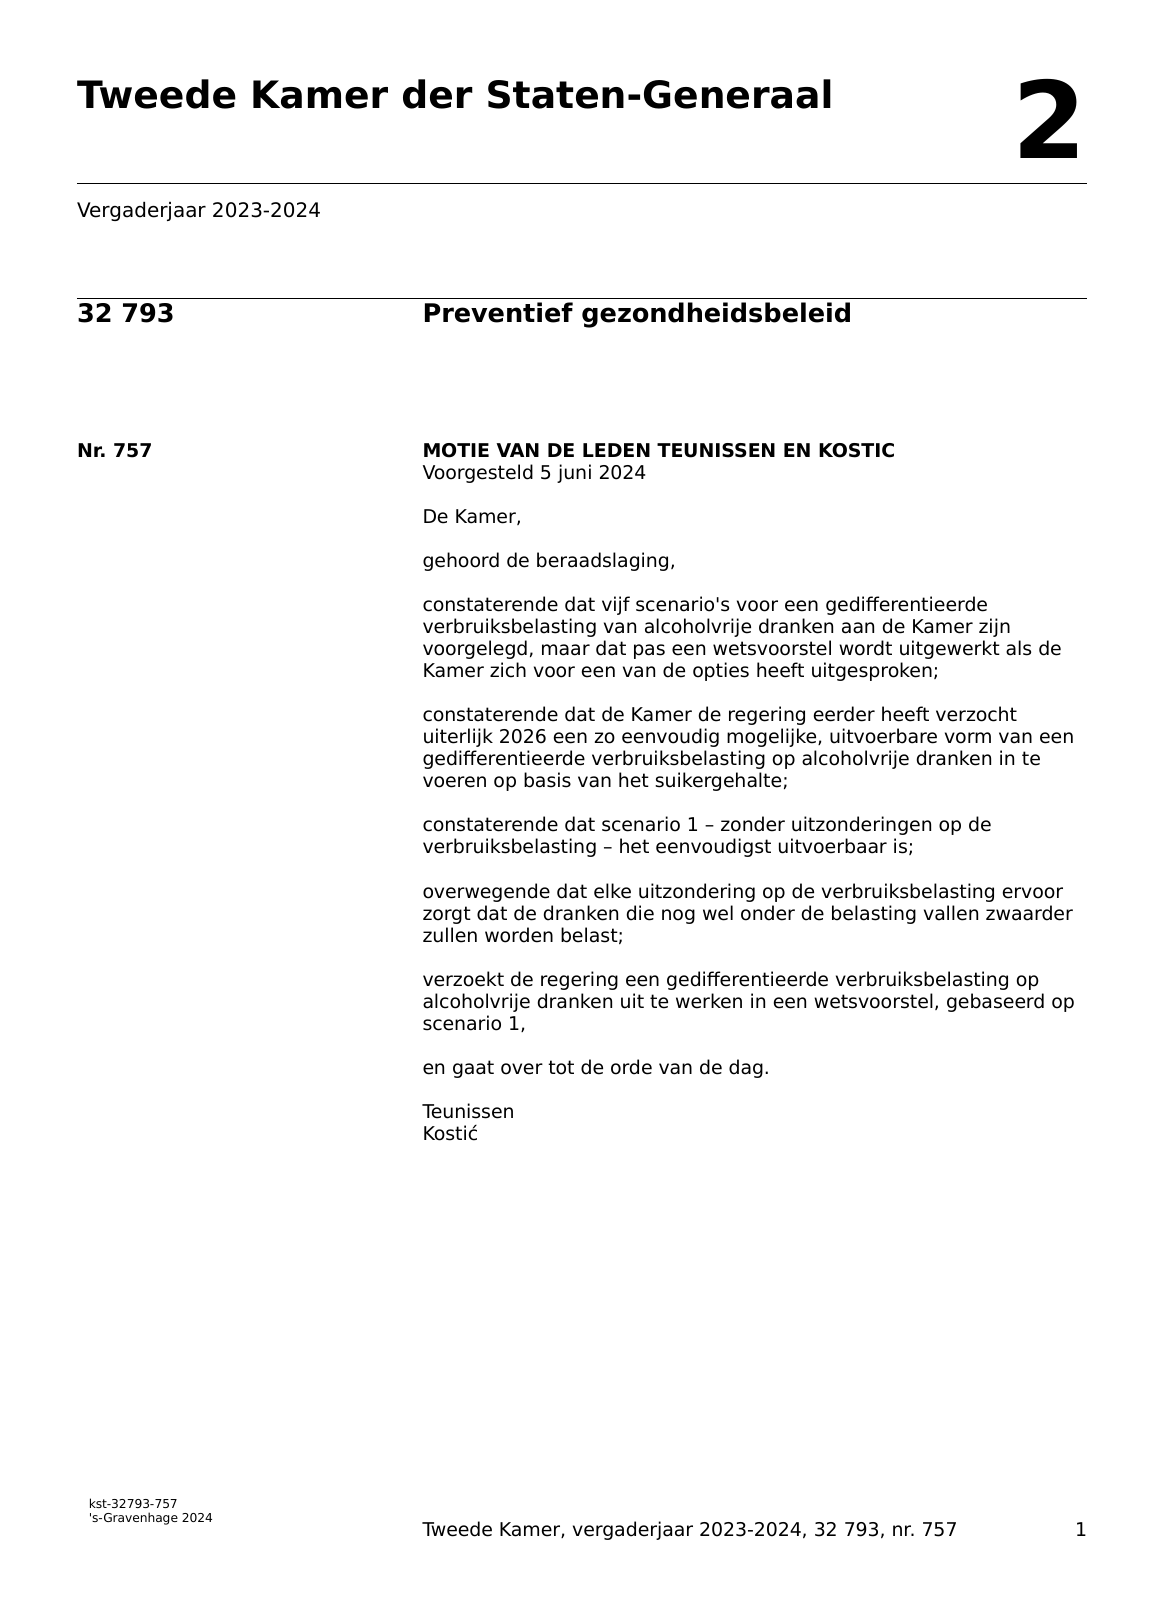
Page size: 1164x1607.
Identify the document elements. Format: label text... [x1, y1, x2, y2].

text Kostić [422, 1123, 1087, 1145]
text verzoekt de regering een gedifferentieerde verbruiksbelasting op alcoholvrije dranken uit te werken in een wetsvoorstel, gebaseerd op scenario 1, [422, 969, 1087, 1034]
text overwegende dat elke uitzondering op de verbruiksbelasting ervoor zorgt dat de dranken die nog wel onder de belasting vallen zwaarder zullen worden belast; [422, 881, 1087, 946]
text De Kamer, [422, 506, 1087, 528]
subtitle 32 793 Preventief gezondheidsbeleid [77, 299, 1087, 329]
text Voorgesteld 5 juni 2024 [422, 462, 1087, 484]
text 's-Gravenhage 2024 [88, 1511, 323, 1525]
table_header Tweede Kamer der Staten-Generaal [77, 59, 886, 183]
text constaterende dat vijf scenario's voor een gedifferentieerde verbruiksbelasting van alcoholvrije dranken aan de Kamer zijn voorgelegd, maar dat pas een wetsvoorstel wordt uitgewerkt als de Kamer zich voor een van de opties heeft uitgesproken; [422, 594, 1087, 682]
table_cell Vergaderjaar 2023-2024 [77, 184, 1087, 298]
text constaterende dat scenario 1 – zonder uitzonderingen op de verbruiksbelasting – het eenvoudigst uitvoerbaar is; [422, 814, 1087, 858]
text kst-32793-757 [88, 1497, 323, 1511]
text gehoord de beraadslaging, [422, 550, 1087, 572]
text en gaat over tot de orde van de dag. [422, 1057, 1087, 1079]
text Teunissen [422, 1101, 1087, 1123]
table_header 2 [886, 59, 1087, 183]
subtitle Nr. 757 MOTIE VAN DE LEDEN TEUNISSEN EN KOSTIC [77, 440, 1087, 462]
text constaterende dat de Kamer de regering eerder heeft verzocht uiterlijk 2026 een zo eenvoudig mogelijke, uitvoerbare vorm van een gedifferentieerde verbruiksbelasting op alcoholvrije dranken in te voeren op basis van het suikergehalte; [422, 704, 1087, 792]
